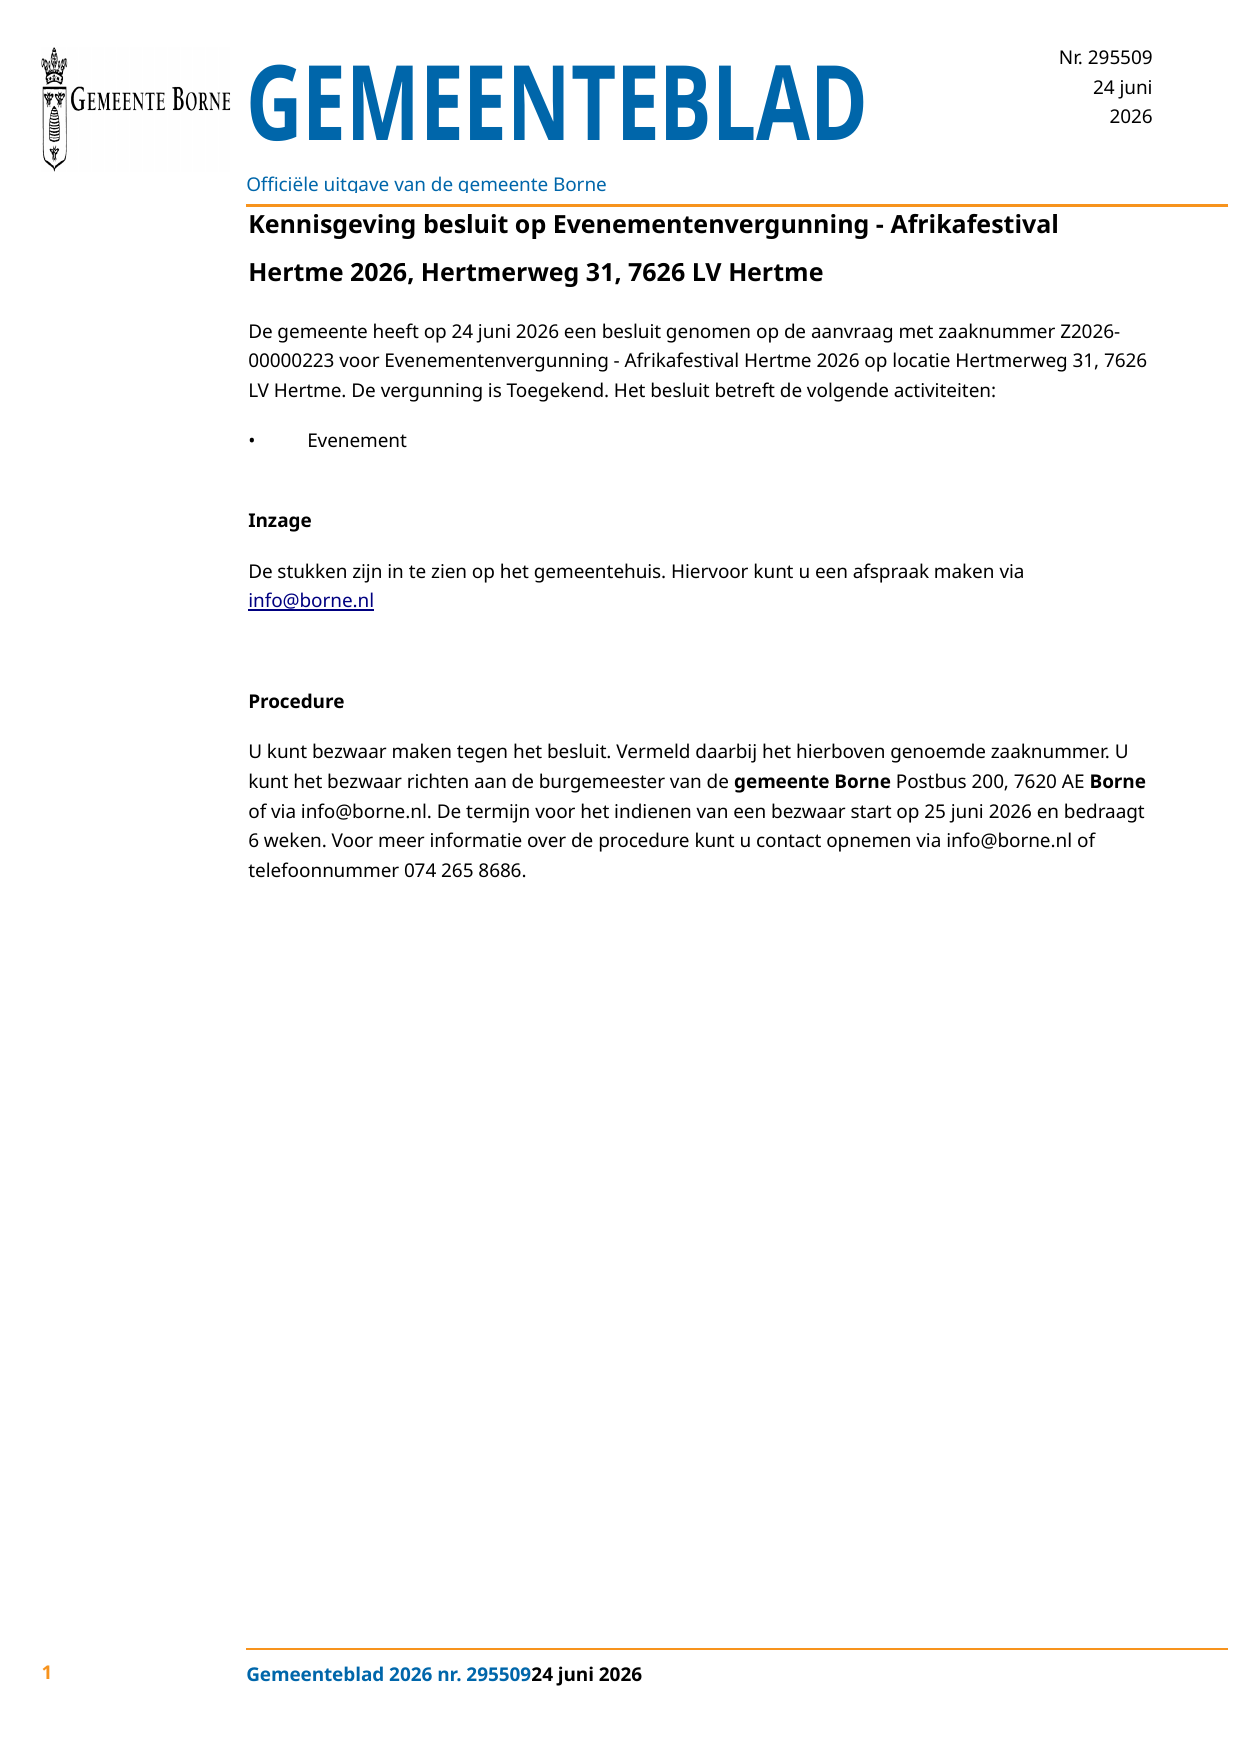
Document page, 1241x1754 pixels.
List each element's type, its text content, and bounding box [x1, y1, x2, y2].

picture [41, 47, 231, 172]
text Inzage [248, 507, 1152, 533]
text De stukken zijn in te zien op het gemeentehuis. Hiervoor kunt u een afspraak maken via info@borne.nl [248, 558, 1152, 613]
text Kennisgeving besluit op Evenementenvergunning - Afrikafestival Hertme 2026, Hertmerweg 31, 7626 LV Hertme [248, 207, 1152, 288]
list Evenement [248, 427, 1152, 453]
text De gemeente heeft op 24 juni 2026 een besluit genomen op de aanvraag met zaaknummer Z2026-00000223 voor Evenementenvergunning - Afrikafestival Hertme 2026 op locatie Hertmerweg 31, 7626 LV Hertme. De vergunning is Toegekend. Het besluit betreft de volgende activiteiten: [248, 318, 1152, 403]
text Procedure [248, 688, 1152, 714]
text U kunt bezwaar maken tegen het besluit. Vermeld daarbij het hierboven genoemde zaaknummer. U kunt het bezwaar richten aan de burgemeester van de gemeente Borne Postbus 200, 7620 AE Borne of via info@borne.nl. De termijn voor het indienen van een bezwaar start op 25 juni 2026 en bedraagt 6 weken. Voor meer informatie over de procedure kunt u contact opnemen via info@borne.nl of telefoonnummer 074 265 8686. [248, 739, 1152, 883]
